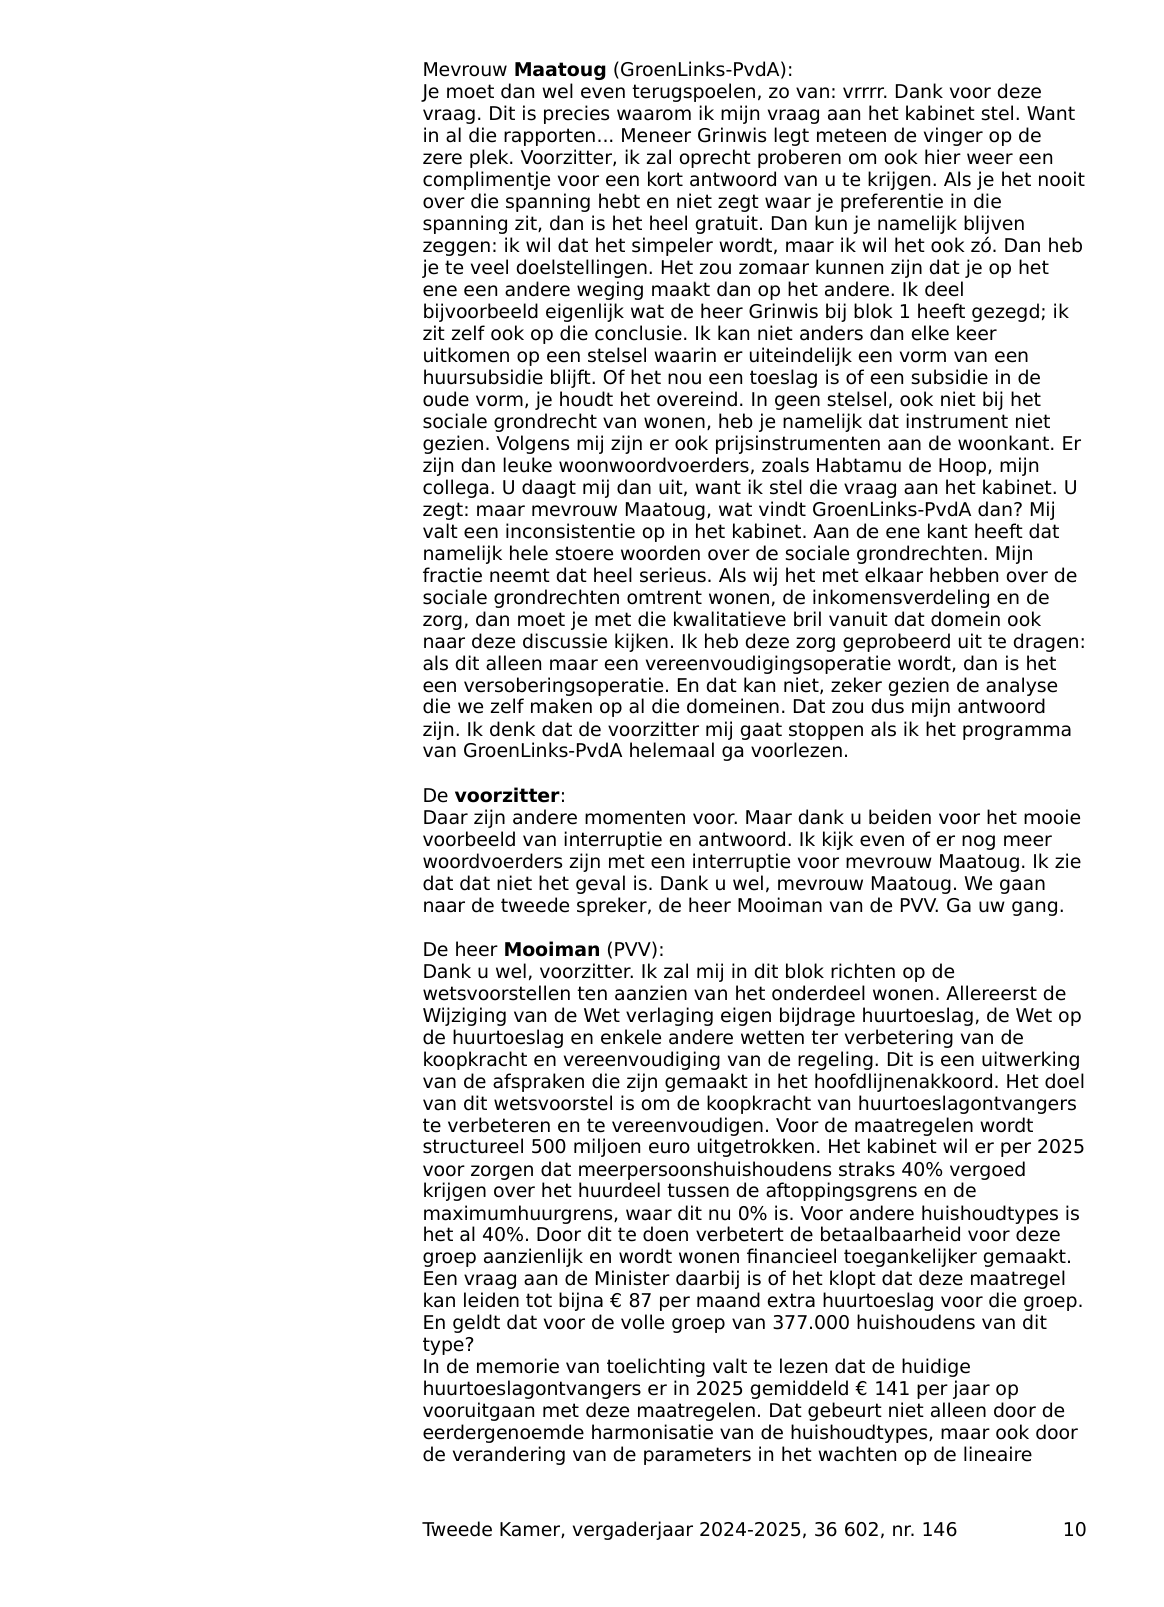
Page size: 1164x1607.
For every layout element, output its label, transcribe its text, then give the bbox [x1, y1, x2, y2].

text In de memorie van toelichting valt te lezen dat de huidige huurtoeslagontvangers er in 2025 gemiddeld € 141 per jaar op vooruitgaan met deze maatregelen. Dat gebeurt niet alleen door de eerdergenoemde harmonisatie van de huishoudtypes, maar ook door de verandering van de parameters in het wachten op de lineaire [422, 1356, 1087, 1466]
text De heer Mooiman (PVV): [422, 939, 1087, 961]
text Mevrouw Maatoug (GroenLinks-PvdA): [422, 59, 1087, 81]
text Dank u wel, voorzitter. Ik zal mij in dit blok richten op de wetsvoorstellen ten aanzien van het onderdeel wonen. Allereerst de Wijziging van de Wet verlaging eigen bijdrage huurtoeslag, de Wet op de huurtoeslag en enkele andere wetten ter verbetering van de koopkracht en vereenvoudiging van de regeling. Dit is een uitwerking van de afspraken die zijn gemaakt in het hoofdlijnenakkoord. Het doel van dit wetsvoorstel is om de koopkracht van huurtoeslagontvangers te verbeteren en te vereenvoudigen. Voor de maatregelen wordt structureel 500 miljoen euro uitgetrokken. Het kabinet wil er per 2025 voor zorgen dat meerpersoonshuishoudens straks 40% vergoed krijgen over het huurdeel tussen de aftoppingsgrens en de maximumhuurgrens, waar dit nu 0% is. Voor andere huishoudtypes is het al 40%. Door dit te doen verbetert de betaalbaarheid voor deze groep aanzienlijk en wordt wonen financieel toegankelijker gemaakt. Een vraag aan de Minister daarbij is of het klopt dat deze maatregel kan leiden tot bijna € 87 per maand extra huurtoeslag voor die groep. En geldt dat voor de volle groep van 377.000 huishoudens van dit type? [422, 961, 1087, 1356]
text De voorzitter: [422, 784, 1087, 807]
text Je moet dan wel even terugspoelen, zo van: vrrrr. Dank voor deze vraag. Dit is precies waarom ik mijn vraag aan het kabinet stel. Want in al die rapporten... Meneer Grinwis legt meteen de vinger op de zere plek. Voorzitter, ik zal oprecht proberen om ook hier weer een complimentje voor een kort antwoord van u te krijgen. Als je het nooit over die spanning hebt en niet zegt waar je preferentie in die spanning zit, dan is het heel gratuit. Dan kun je namelijk blijven zeggen: ik wil dat het simpeler wordt, maar ik wil het ook zó. Dan heb je te veel doelstellingen. Het zou zomaar kunnen zijn dat je op het ene een andere weging maakt dan op het andere. Ik deel bijvoorbeeld eigenlijk wat de heer Grinwis bij blok 1 heeft gezegd; ik zit zelf ook op die conclusie. Ik kan niet anders dan elke keer uitkomen op een stelsel waarin er uiteindelijk een vorm van een huursubsidie blijft. Of het nou een toeslag is of een subsidie in de oude vorm, je houdt het overeind. In geen stelsel, ook niet bij het sociale grondrecht van wonen, heb je namelijk dat instrument niet gezien. Volgens mij zijn er ook prijsinstrumenten aan de woonkant. Er zijn dan leuke woonwoordvoerders, zoals Habtamu de Hoop, mijn collega. U daagt mij dan uit, want ik stel die vraag aan het kabinet. U zegt: maar mevrouw Maatoug, wat vindt GroenLinks-PvdA dan? Mij valt een inconsistentie op in het kabinet. Aan de ene kant heeft dat namelijk hele stoere woorden over de sociale grondrechten. Mijn fractie neemt dat heel serieus. Als wij het met elkaar hebben over de sociale grondrechten omtrent wonen, de inkomensverdeling en de zorg, dan moet je met die kwalitatieve bril vanuit dat domein ook naar deze discussie kijken. Ik heb deze zorg geprobeerd uit te dragen: als dit alleen maar een vereenvoudigingsoperatie wordt, dan is het een versoberingsoperatie. En dat kan niet, zeker gezien de analyse die we zelf maken op al die domeinen. Dat zou dus mijn antwoord zijn. Ik denk dat de voorzitter mij gaat stoppen als ik het programma van GroenLinks-PvdA helemaal ga voorlezen. [422, 81, 1087, 762]
text Daar zijn andere momenten voor. Maar dank u beiden voor het mooie voorbeeld van interruptie en antwoord. Ik kijk even of er nog meer woordvoerders zijn met een interruptie voor mevrouw Maatoug. Ik zie dat dat niet het geval is. Dank u wel, mevrouw Maatoug. We gaan naar de tweede spreker, de heer Mooiman van de PVV. Ga uw gang. [422, 807, 1087, 916]
